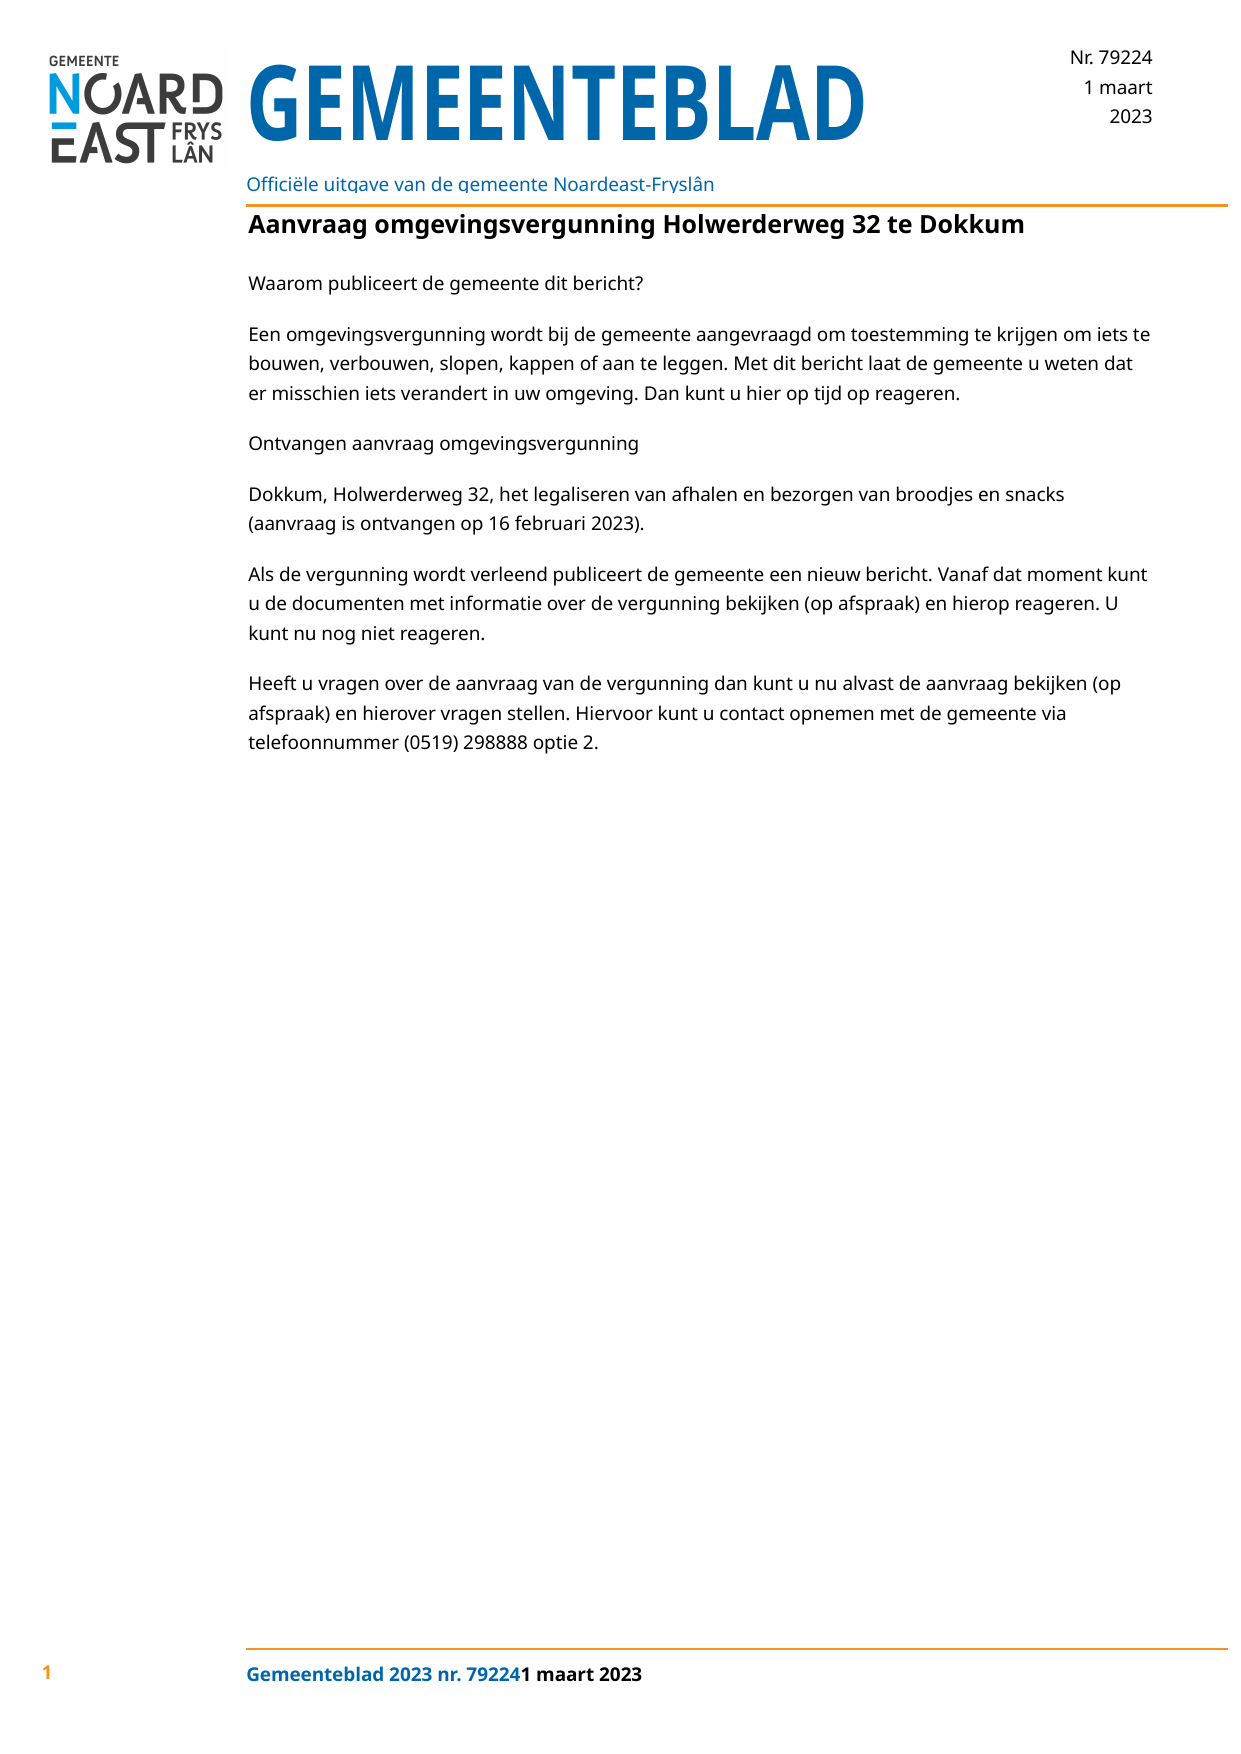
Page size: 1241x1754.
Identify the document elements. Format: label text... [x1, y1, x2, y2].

text Als de vergunning wordt verleend publiceert de gemeente een nieuw bericht. Vanaf dat moment kunt u de documenten met informatie over de vergunning bekijken (op afspraak) en hierop reageren. U kunt nu nog niet reageren. [248, 561, 1152, 646]
text Dokkum, Holwerderweg 32, het legaliseren van afhalen en bezorgen van broodjes en snacks (aanvraag is ontvangen op 16 februari 2023). [248, 481, 1152, 536]
text Heeft u vragen over de aanvraag van de vergunning dan kunt u nu alvast de aanvraag bekijken (op afspraak) en hierover vragen stellen. Hiervoor kunt u contact opnemen met de gemeente via telefoonnummer (0519) 298888 optie 2. [248, 670, 1152, 755]
text Waarom publiceert de gemeente dit bericht? [248, 270, 1152, 296]
text Ontvangen aanvraag omgevingsvergunning [248, 430, 1152, 456]
text Aanvraag omgevingsvergunning Holwerderweg 32 te Dokkum [248, 207, 1152, 241]
text Een omgevingsvergunning wordt bij de gemeente aangevraagd om toestemming te krijgen om iets te bouwen, verbouwen, slopen, kappen of aan te leggen. Met dit bericht laat de gemeente u weten dat er misschien iets verandert in uw omgeving. Dan kunt u hier op tijd op reageren. [248, 321, 1152, 406]
picture [41, 47, 231, 172]
